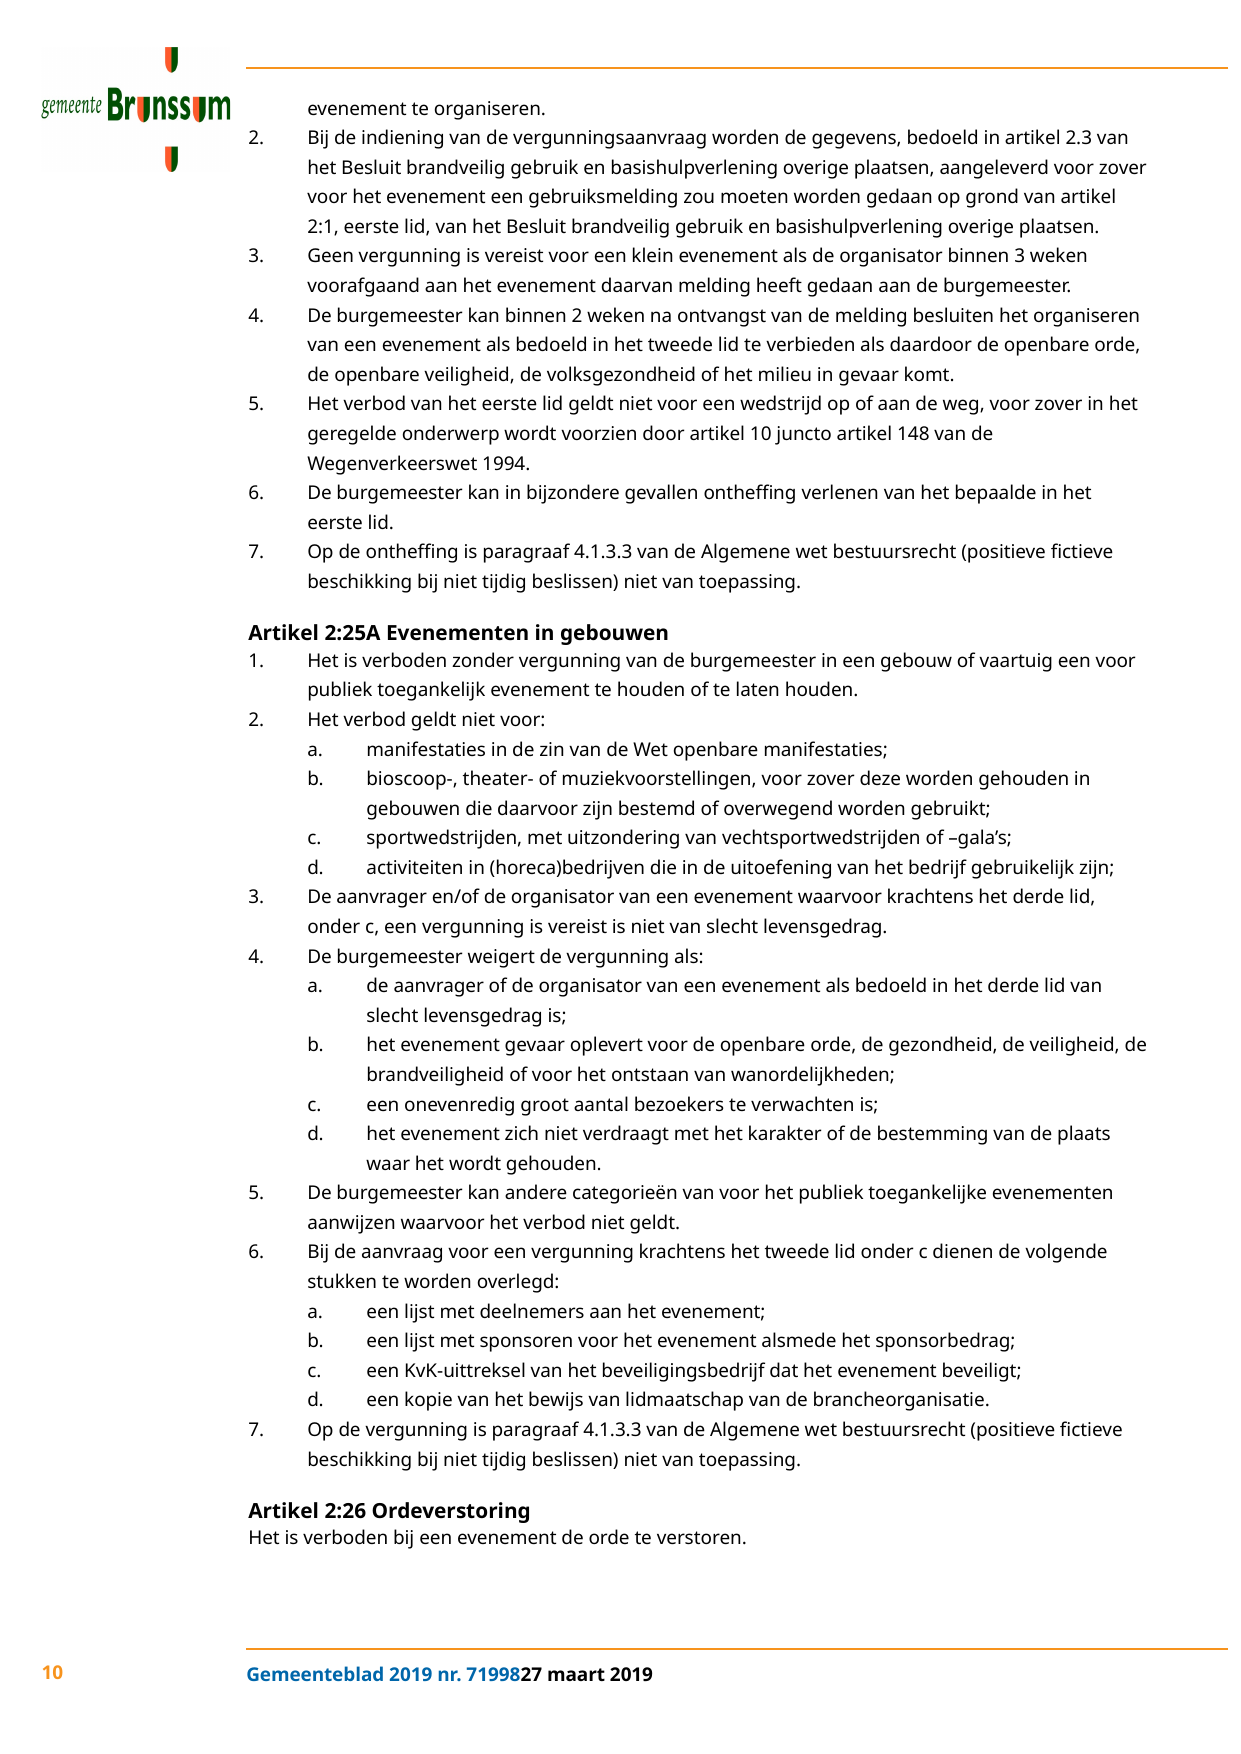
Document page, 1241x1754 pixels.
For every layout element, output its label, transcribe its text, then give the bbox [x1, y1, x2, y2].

list Geen vergunning is vereist voor een klein evenement als de organisator binnen 3 weken voorafgaand aan het evenement daarvan melding heeft gedaan aan de burgemeester. [248, 243, 1152, 298]
list het evenement zich niet verdraagt met het karakter of de bestemming van de plaats waar het wordt gehouden. [307, 1120, 1152, 1176]
text Artikel 2:25A Evenementen in gebouwen [248, 618, 1152, 647]
list een lijst met sponsoren voor het evenement alsmede het sponsorbedrag; [307, 1327, 1152, 1353]
list Het is verboden zonder vergunning van de burgemeester in een gebouw of vaartuig een voor publiek toegankelijk evenement te houden of te laten houden. [248, 647, 1152, 702]
list het evenement gevaar oplevert voor de openbare orde, de gezondheid, de veiligheid, de brandveiligheid of voor het ontstaan van wanordelijkheden; [307, 1032, 1152, 1087]
list een KvK-uittreksel van het beveiligingsbedrijf dat het evenement beveiligt; [307, 1357, 1152, 1383]
text Het is verboden bij een evenement de orde te verstoren. [248, 1524, 1152, 1550]
list een onevenredig groot aantal bezoekers te verwachten is; [307, 1091, 1152, 1116]
list sportwedstrijden, met uitzondering van vechtsportwedstrijden of –gala’s; [307, 824, 1152, 850]
list Bij de aanvraag voor een vergunning krachtens het tweede lid onder c dienen de volgende stukken te worden overlegd: [248, 1239, 1152, 1294]
list Op de ontheffing is paragraaf 4.1.3.3 van de Algemene wet bestuursrecht (positieve fictieve beschikking bij niet tijdig beslissen) niet van toepassing. [248, 538, 1152, 594]
text Artikel 2:26 Ordeverstoring [248, 1496, 1152, 1524]
list De burgemeester weigert de vergunning als: [248, 943, 1152, 968]
list De burgemeester kan binnen 2 weken na ontvangst van de melding besluiten het organiseren van een evenement als bedoeld in het tweede lid te verbieden als daardoor de openbare orde, de openbare veiligheid, de volksgezondheid of het milieu in gevaar komt. [248, 302, 1152, 387]
list Het verbod geldt niet voor: [248, 706, 1152, 732]
list De aanvrager en/of de organisator van een evenement waarvoor krachtens het derde lid, onder c, een vergunning is vereist is niet van slecht levensgedrag. [248, 884, 1152, 939]
list manifestaties in de zin van de Wet openbare manifestaties; [307, 736, 1152, 761]
list bioscoop-, theater- of muziekvoorstellingen, voor zover deze worden gehouden in gebouwen die daarvoor zijn bestemd of overwegend worden gebruikt; [307, 765, 1152, 821]
picture [41, 47, 231, 172]
list evenement te organiseren. [248, 95, 1152, 121]
list een lijst met deelnemers aan het evenement; [307, 1298, 1152, 1323]
list De burgemeester kan in bijzondere gevallen ontheffing verlenen van het bepaalde in het eerste lid. [248, 479, 1152, 535]
list Bij de indiening van de vergunningsaanvraag worden de gegevens, bedoeld in artikel 2.3 van het Besluit brandveilig gebruik en basishulpverlening overige plaatsen, aangeleverd voor zover voor het evenement een gebruiksmelding zou moeten worden gedaan op grond van artikel 2:1, eerste lid, van het Besluit brandveilig gebruik en basishulpverlening overige plaatsen. [248, 124, 1152, 239]
list Het verbod van het eerste lid geldt niet voor een wedstrijd op of aan de weg, voor zover in het geregelde onderwerp wordt voorzien door artikel 10 juncto artikel 148 van de Wegenverkeerswet 1994. [248, 391, 1152, 476]
list de aanvrager of de organisator van een evenement als bedoeld in het derde lid van slecht levensgedrag is; [307, 972, 1152, 1028]
list activiteiten in (horeca)bedrijven die in de uitoefening van het bedrijf gebruikelijk zijn; [307, 854, 1152, 880]
list een kopie van het bewijs van lidmaatschap van de brancheorganisatie. [307, 1387, 1152, 1412]
list De burgemeester kan andere categorieën van voor het publiek toegankelijke evenementen aanwijzen waarvoor het verbod niet geldt. [248, 1179, 1152, 1235]
list Op de vergunning is paragraaf 4.1.3.3 van de Algemene wet bestuursrecht (positieve fictieve beschikking bij niet tijdig beslissen) niet van toepassing. [248, 1416, 1152, 1471]
